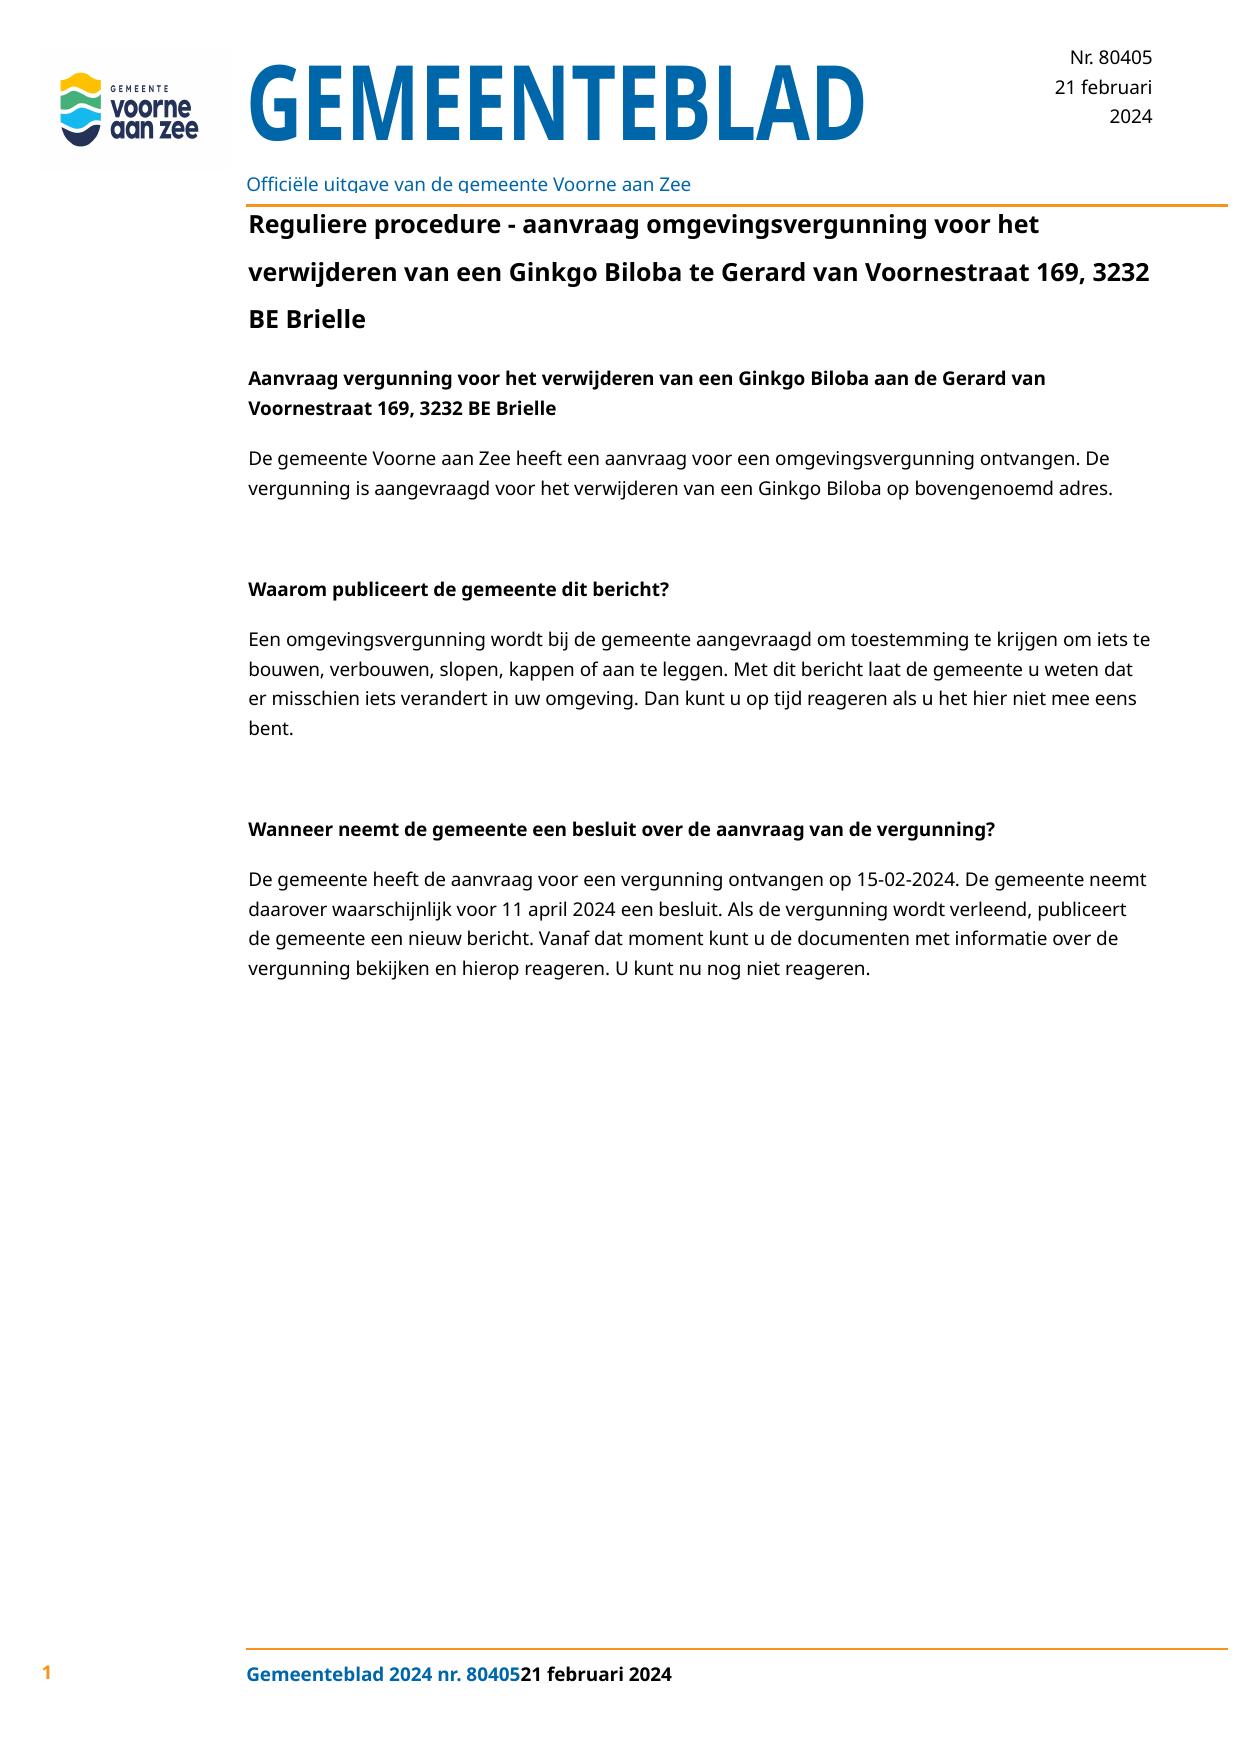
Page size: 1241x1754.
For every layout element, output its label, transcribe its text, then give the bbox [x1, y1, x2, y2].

text Wanneer neemt de gemeente een besluit over de aanvraag van de vergunning? [248, 816, 1152, 842]
text De gemeente Voorne aan Zee heeft een aanvraag voor een omgevingsvergunning ontvangen. De vergunning is aangevraagd voor het verwijderen van een Ginkgo Biloba op bovengenoemd adres. [248, 446, 1152, 501]
text Waarom publiceert de gemeente dit bericht? [248, 576, 1152, 602]
text Een omgevingsvergunning wordt bij de gemeente aangevraagd om toestemming te krijgen om iets te bouwen, verbouwen, slopen, kappen of aan te leggen. Met dit bericht laat de gemeente u weten dat er misschien iets verandert in uw omgeving. Dan kunt u op tijd reageren als u het hier niet mee eens bent. [248, 626, 1152, 741]
text De gemeente heeft de aanvraag voor een vergunning ontvangen op 15-02-2024. De gemeente neemt daarover waarschijnlijk voor 11 april 2024 een besluit. Als de vergunning wordt verleend, publiceert de gemeente een nieuw bericht. Vanaf dat moment kunt u de documenten met informatie over de vergunning bekijken en hierop reageren. U kunt nu nog niet reageren. [248, 866, 1152, 981]
picture [41, 47, 231, 172]
text Aanvraag vergunning voor het verwijderen van een Ginkgo Biloba aan de Gerard van Voornestraat 169, 3232 BE Brielle [248, 366, 1152, 421]
text Reguliere procedure - aanvraag omgevingsvergunning voor het verwijderen van een Ginkgo Biloba te Gerard van Voornestraat 169, 3232 BE Brielle [248, 207, 1152, 336]
